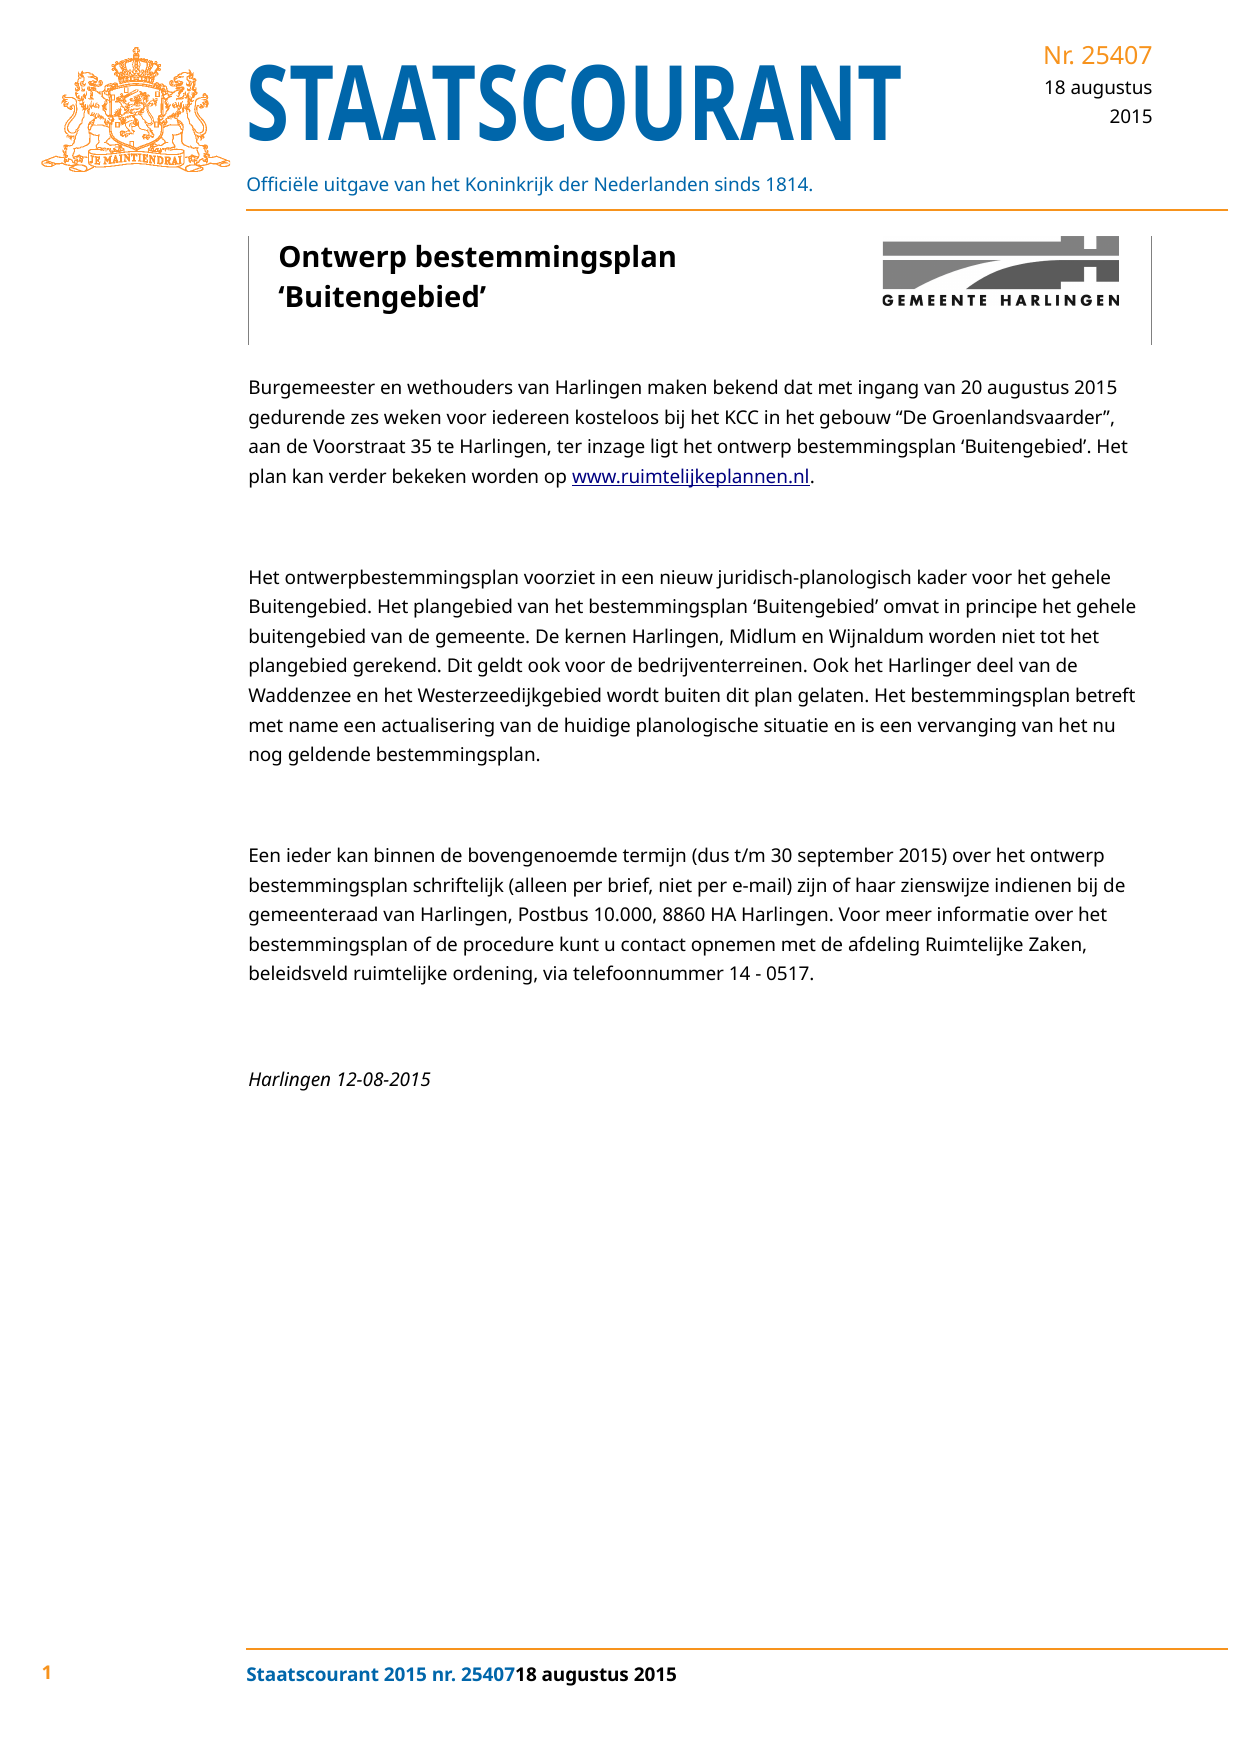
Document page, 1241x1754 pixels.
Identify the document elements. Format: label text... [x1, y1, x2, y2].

table_header Ontwerp bestemmingsplan ‘Buitengebied’ [249, 236, 850, 345]
table_header [850, 236, 1151, 345]
picture [882, 236, 1119, 306]
text Een ieder kan binnen de bovengenoemde termijn (dus t/m 30 september 2015) over het ontwerp bestemmingsplan schriftelijk (alleen per brief, niet per e-mail) zijn of haar zienswijze indienen bij de gemeenteraad van Harlingen, Postbus 10.000, 8860 HA Harlingen. Voor meer informatie over het bestemmingsplan of de procedure kunt u contact opnemen met de afdeling Ruimtelijke Zaken, beleidsveld ruimtelijke ordening, via telefoonnummer 14 - 0517. [248, 842, 1152, 986]
picture [41, 47, 231, 172]
text Het ontwerpbestemmingsplan voorziet in een nieuw juridisch-planologisch kader voor het gehele Buitengebied. Het plangebied van het bestemmingsplan ‘Buitengebied’ omvat in principe het gehele buitengebied van de gemeente. De kernen Harlingen, Midlum en Wijnaldum worden niet tot het plangebied gerekend. Dit geldt ook voor de bedrijventerreinen. Ook het Harlinger deel van de Waddenzee en het Westerzeedijkgebied wordt buiten dit plan gelaten. Het bestemmingsplan betreft met name een actualisering van de huidige planologische situatie en is een vervanging van het nu nog geldende bestemmingsplan. [248, 564, 1152, 767]
text Harlingen 12-08-2015 [248, 1066, 1152, 1092]
text Burgemeester en wethouders van Harlingen maken bekend dat met ingang van 20 augustus 2015 gedurende zes weken voor iedereen kosteloos bij het KCC in het gebouw “De Groenlandsvaarder”, aan de Voorstraat 35 te Harlingen, ter inzage ligt het ontwerp bestemmingsplan ‘Buitengebied’. Het plan kan verder bekeken worden op www.ruimtelijkeplannen.nl. [248, 374, 1152, 489]
